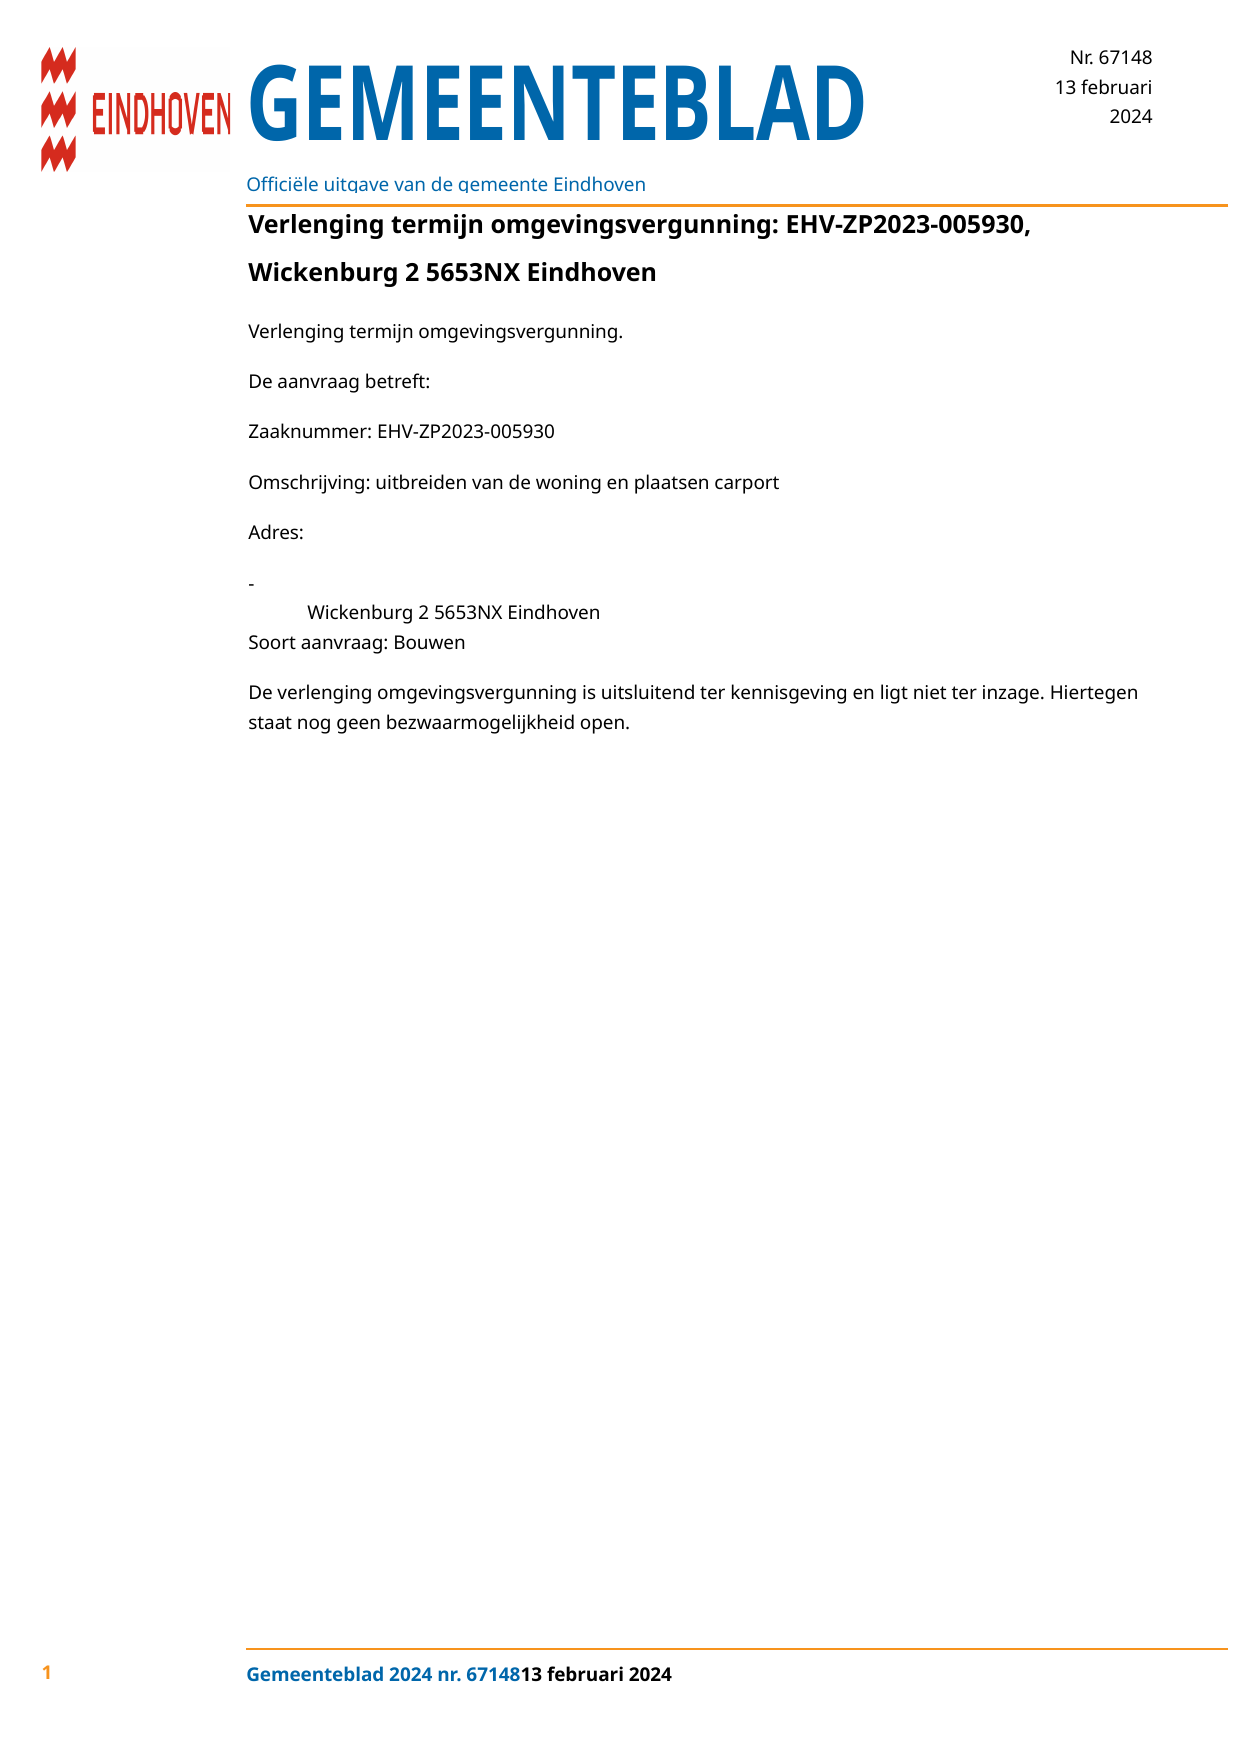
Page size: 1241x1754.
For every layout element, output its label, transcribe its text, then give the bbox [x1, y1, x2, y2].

text Verlenging termijn omgevingsvergunning. [248, 318, 1152, 344]
text Verlenging termijn omgevingsvergunning: EHV-ZP2023-005930, Wickenburg 2 5653NX Eindhoven [248, 207, 1152, 288]
text Omschrijving: uitbreiden van de woning en plaatsen carport [248, 469, 1152, 495]
text Adres: [248, 519, 1152, 545]
text De verlenging omgevingsvergunning is uitsluitend ter kennisgeving en ligt niet ter inzage. Hiertegen staat nog geen bezwaarmogelijkheid open. [248, 679, 1152, 735]
text De aanvraag betreft: [248, 368, 1152, 394]
list Wickenburg 2 5653NX Eindhoven [248, 599, 1152, 625]
text Zaaknummer: EHV-ZP2023-005930 [248, 419, 1152, 444]
text Soort aanvraag: Bouwen [248, 629, 1152, 655]
picture [41, 47, 231, 172]
